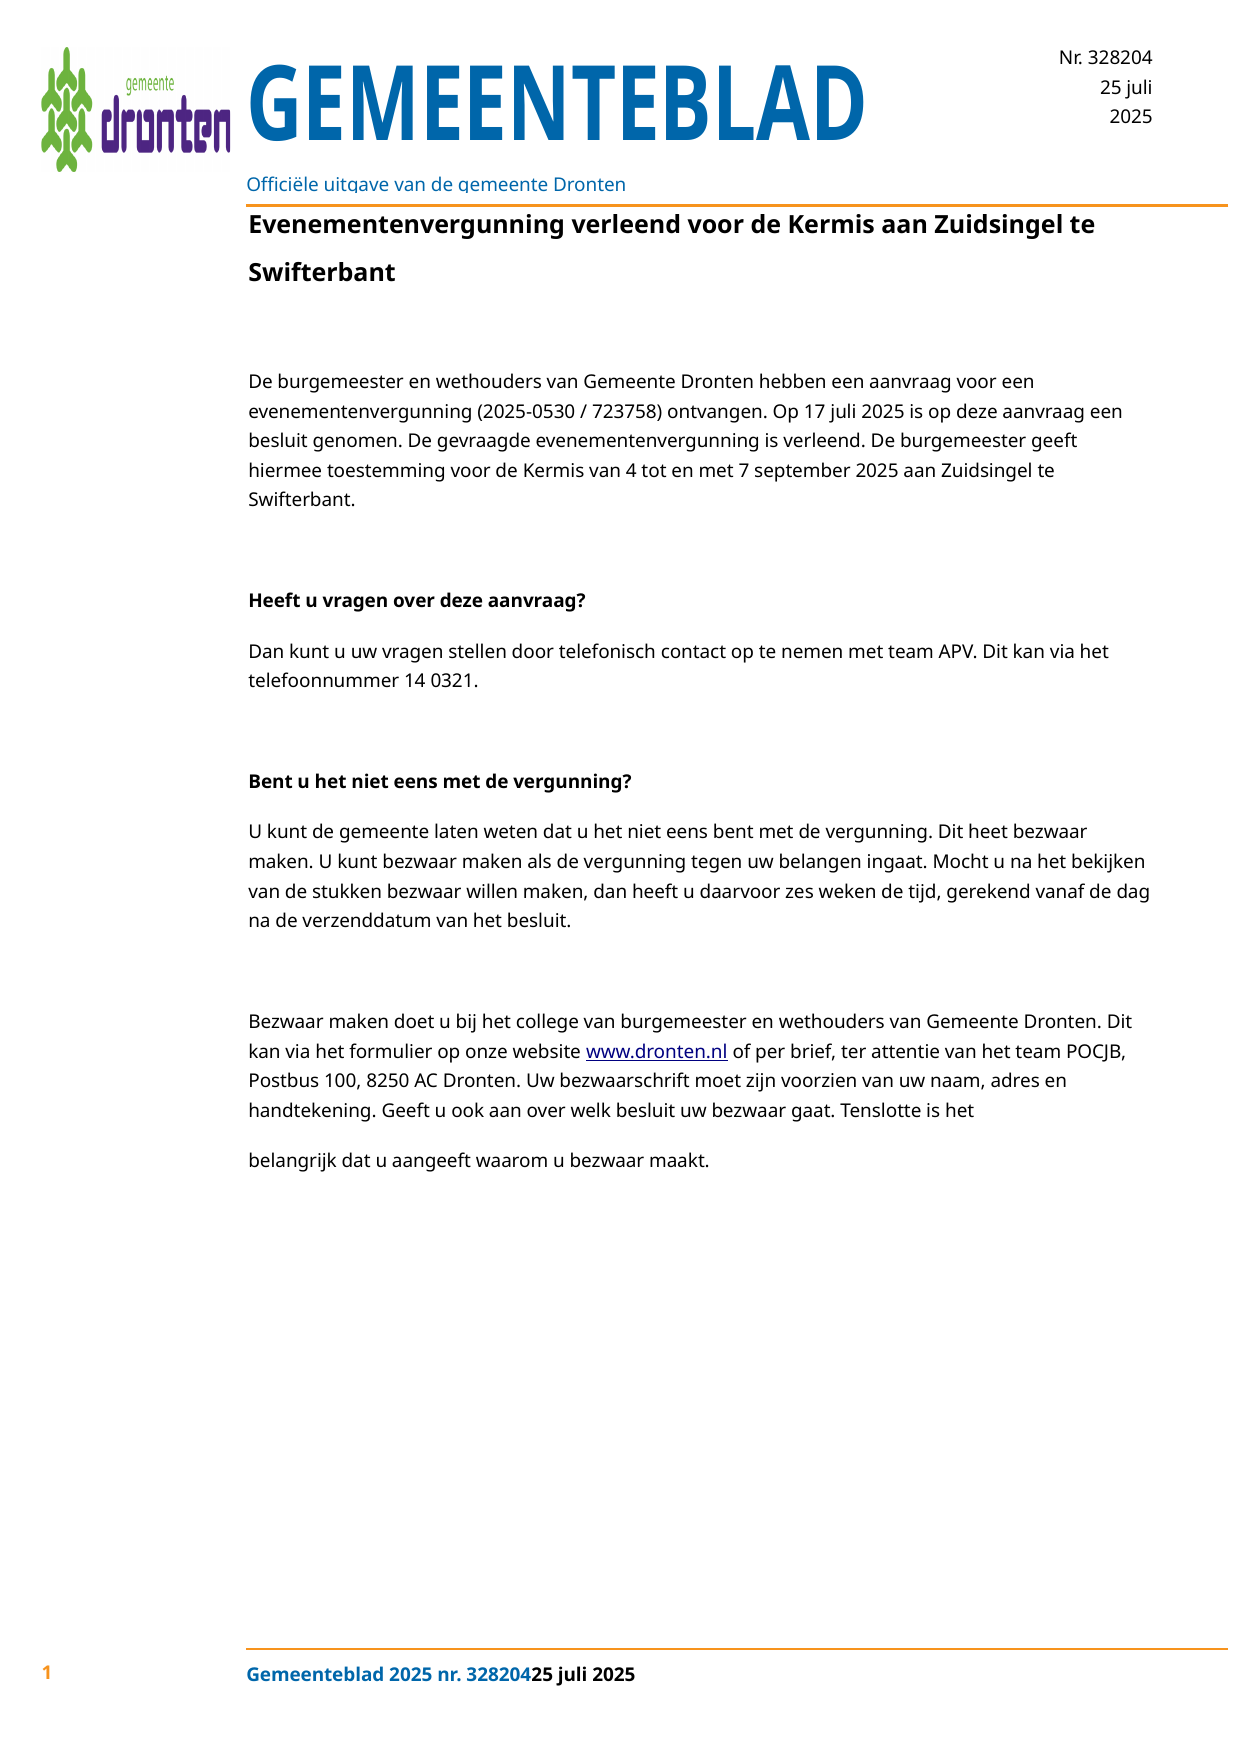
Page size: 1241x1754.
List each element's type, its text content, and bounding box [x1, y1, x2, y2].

text Bezwaar maken doet u bij het college van burgemeester en wethouders van Gemeente Dronten. Dit kan via het formulier op onze website www.dronten.nl of per brief, ter attentie van het team POCJB, Postbus 100, 8250 AC Dronten. Uw bezwaarschrift moet zijn voorzien van uw naam, adres en handtekening. Geeft u ook aan over welk besluit uw bezwaar gaat. Tenslotte is het [248, 1008, 1152, 1123]
text belangrijk dat u aangeeft waarom u bezwaar maakt. [248, 1147, 1152, 1173]
text De burgemeester en wethouders van Gemeente Dronten hebben een aanvraag voor een evenementenvergunning (2025-0530 / 723758) ontvangen. Op 17 juli 2025 is op deze aanvraag een besluit genomen. De gevraagde evenementenvergunning is verleend. De burgemeester geeft hiermee toestemming voor de Kermis van 4 tot en met 7 september 2025 aan Zuidsingel te Swifterbant. [248, 368, 1152, 512]
text Evenementenvergunning verleend voor de Kermis aan Zuidsingel te Swifterbant [248, 207, 1152, 288]
text Bent u het niet eens met de vergunning? [248, 768, 1152, 794]
text Heeft u vragen over deze aanvraag? [248, 587, 1152, 613]
text Dan kunt u uw vragen stellen door telefonisch contact op te nemen met team APV. Dit kan via het telefoonnummer 14 0321. [248, 638, 1152, 693]
picture [41, 47, 231, 172]
text U kunt de gemeente laten weten dat u het niet eens bent met de vergunning. Dit heet bezwaar maken. U kunt bezwaar maken als de vergunning tegen uw belangen ingaat. Mocht u na het bekijken van de stukken bezwaar willen maken, dan heeft u daarvoor zes weken de tijd, gerekend vanaf de dag na de verzenddatum van het besluit. [248, 819, 1152, 933]
